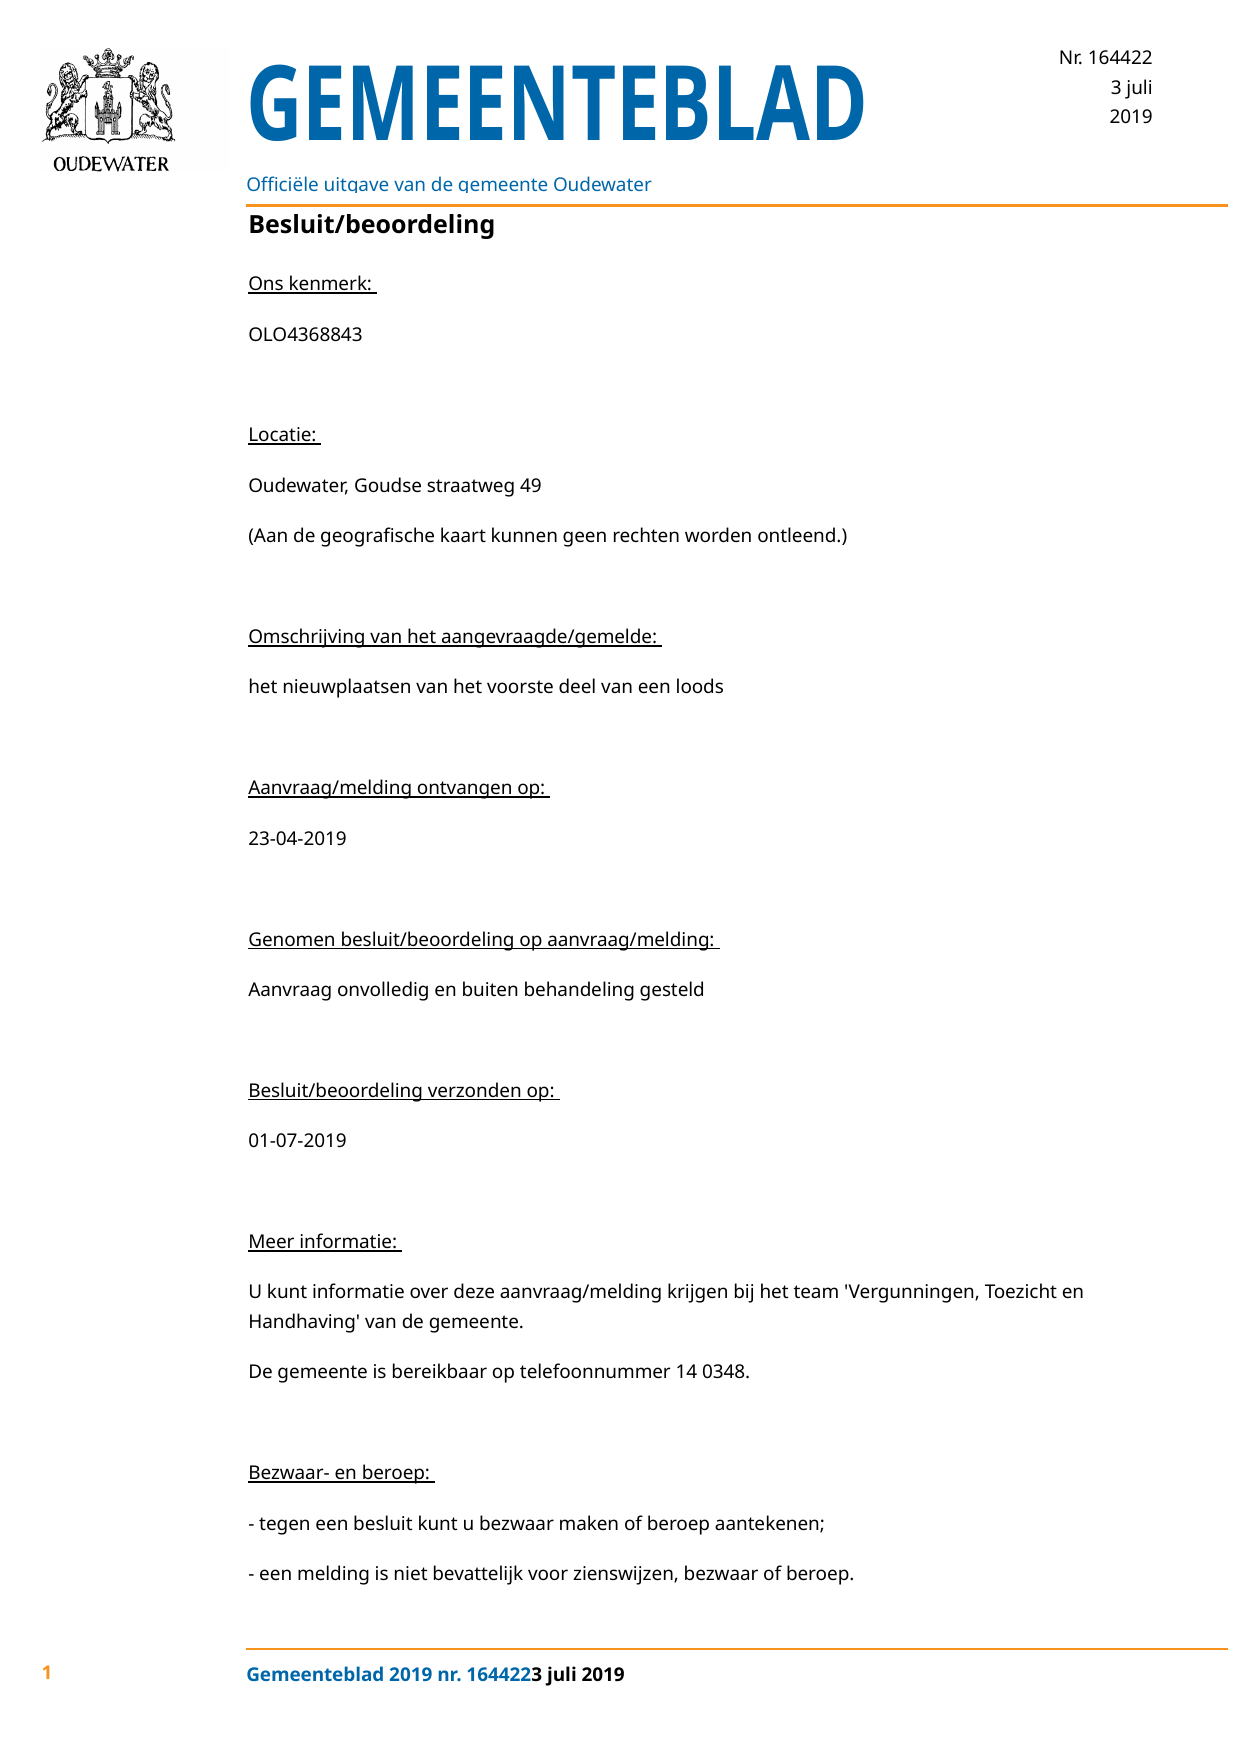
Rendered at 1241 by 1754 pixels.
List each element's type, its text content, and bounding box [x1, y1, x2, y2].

text Bezwaar- en beroep: [248, 1459, 1152, 1485]
text Oudewater, Goudse straatweg 49 [248, 472, 1152, 498]
text Besluit/beoordeling [248, 207, 1152, 241]
picture [41, 47, 231, 172]
text U kunt informatie over deze aanvraag/melding krijgen bij het team 'Vergunningen, Toezicht en Handhaving' van de gemeente. [248, 1279, 1152, 1334]
text OLO4368843 [248, 321, 1152, 346]
text - een melding is niet bevattelijk voor zienswijzen, bezwaar of beroep. [248, 1560, 1152, 1586]
text Aanvraag/melding ontvangen op: [248, 774, 1152, 800]
text (Aan de geografische kaart kunnen geen rechten worden ontleend.) [248, 522, 1152, 548]
text 01-07-2019 [248, 1127, 1152, 1153]
text Locatie: [248, 422, 1152, 447]
text - tegen een besluit kunt u bezwaar maken of beroep aantekenen; [248, 1510, 1152, 1536]
text Meer informatie: [248, 1228, 1152, 1254]
text Aanvraag onvolledig en buiten behandeling gesteld [248, 976, 1152, 1002]
text Omschrijving van het aangevraagde/gemelde: [248, 623, 1152, 649]
text Besluit/beoordeling verzonden op: [248, 1077, 1152, 1103]
text Genomen besluit/beoordeling op aanvraag/melding: [248, 926, 1152, 951]
text Ons kenmerk: [248, 270, 1152, 296]
text het nieuwplaatsen van het voorste deel van een loods [248, 674, 1152, 699]
text De gemeente is bereikbaar op telefoonnummer 14 0348. [248, 1359, 1152, 1384]
text 23-04-2019 [248, 825, 1152, 851]
